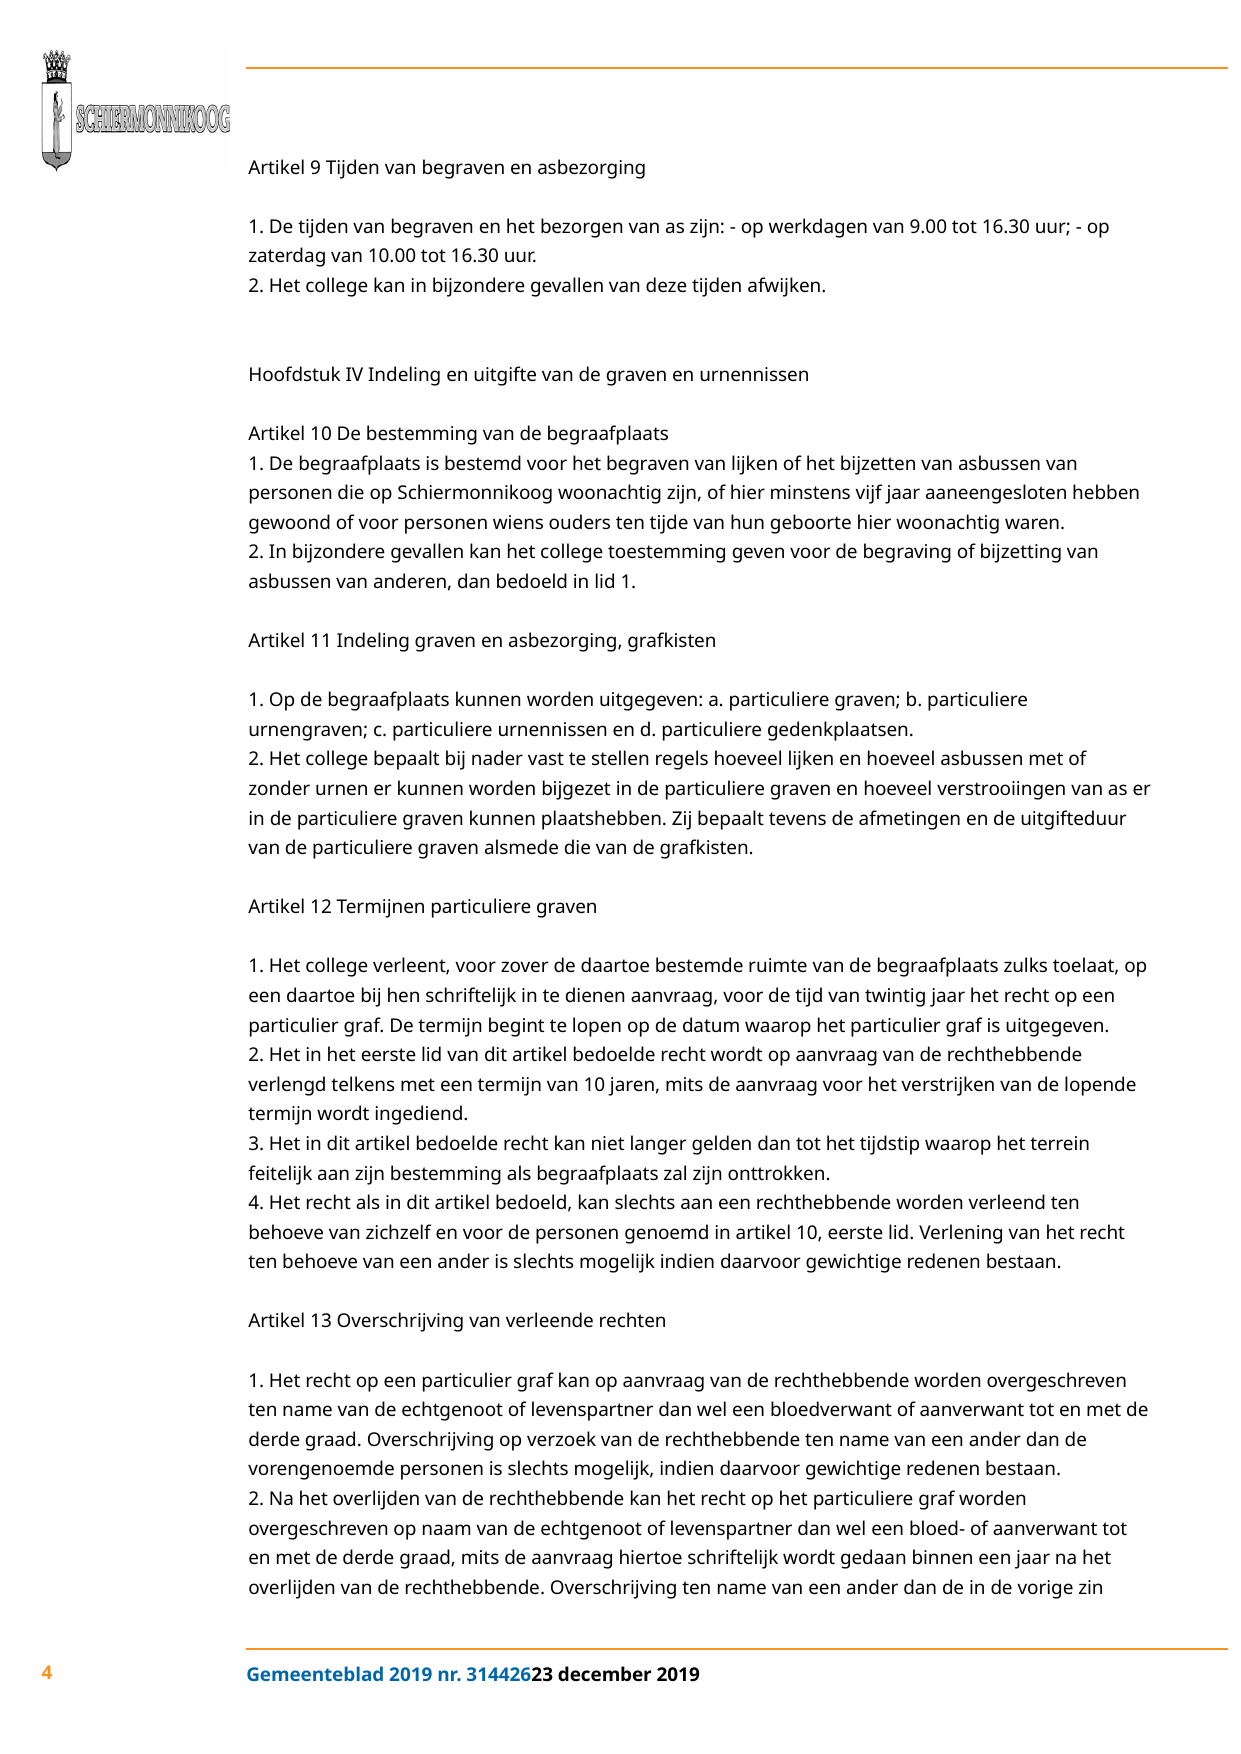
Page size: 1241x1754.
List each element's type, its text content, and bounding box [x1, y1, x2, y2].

text 1. Het recht op een particulier graf kan op aanvraag van de rechthebbende worden overgeschreven ten name van de echtgenoot of levenspartner dan wel een bloedverwant of aanverwant tot en met de derde graad. Overschrijving op verzoek van de rechthebbende ten name van een ander dan de vorengenoemde personen is slechts mogelijk, indien daarvoor gewichtige redenen bestaan. [248, 1367, 1152, 1481]
text 3. Het in dit artikel bedoelde recht kan niet langer gelden dan tot het tijdstip waarop het terrein feitelijk aan zijn bestemming als begraafplaats zal zijn onttrokken. [248, 1130, 1152, 1186]
text 1. De begraafplaats is bestemd voor het begraven van lijken of het bijzetten van asbussen van personen die op Schiermonnikoog woonachtig zijn, of hier minstens vijf jaar aaneengesloten hebben gewoond of voor personen wiens ouders ten tijde van hun geboorte hier woonachtig waren. [248, 450, 1152, 535]
text Artikel 12 Termijnen particuliere graven [248, 893, 1152, 919]
text 1. Het college verleent, voor zover de daartoe bestemde ruimte van de begraafplaats zulks toelaat, op een daartoe bij hen schriftelijk in te dienen aanvraag, voor de tijd van twintig jaar het recht op een particulier graf. De termijn begint te lopen op de datum waarop het particulier graf is uitgegeven. [248, 953, 1152, 1038]
text Artikel 9 Tijden van begraven en asbezorging [248, 154, 1152, 180]
text 2. Het college kan in bijzondere gevallen van deze tijden afwijken. [248, 272, 1152, 298]
picture [41, 47, 231, 172]
text Artikel 10 De bestemming van de begraafplaats [248, 420, 1152, 446]
text 2. Het college bepaalt bij nader vast te stellen regels hoeveel lijken en hoeveel asbussen met of zonder urnen er kunnen worden bijgezet in de particuliere graven en hoeveel verstrooiingen van as er in de particuliere graven kunnen plaatshebben. Zij bepaalt tevens de afmetingen en de uitgifteduur van de particuliere graven alsmede die van de grafkisten. [248, 746, 1152, 860]
text 2. Na het overlijden van de rechthebbende kan het recht op het particuliere graf worden overgeschreven op naam van de echtgenoot of levenspartner dan wel een bloed- of aanverwant tot en met de derde graad, mits de aanvraag hiertoe schriftelijk wordt gedaan binnen een jaar na het overlijden van de rechthebbende. Overschrijving ten name van een ander dan de in de vorige zin [248, 1485, 1152, 1600]
text 1. De tijden van begraven en het bezorgen van as zijn: - op werkdagen van 9.00 tot 16.30 uur; - op zaterdag van 10.00 tot 16.30 uur. [248, 213, 1152, 268]
text Artikel 13 Overschrijving van verleende rechten [248, 1308, 1152, 1333]
text Artikel 11 Indeling graven en asbezorging, grafkisten [248, 627, 1152, 653]
text 1. Op de begraafplaats kunnen worden uitgegeven: a. particuliere graven; b. particuliere urnengraven; c. particuliere urnennissen en d. particuliere gedenkplaatsen. [248, 686, 1152, 742]
text 2. In bijzondere gevallen kan het college toestemming geven voor de begraving of bijzetting van asbussen van anderen, dan bedoeld in lid 1. [248, 538, 1152, 594]
text 2. Het in het eerste lid van dit artikel bedoelde recht wordt op aanvraag van de rechthebbende verlengd telkens met een termijn van 10 jaren, mits de aanvraag voor het verstrijken van de lopende termijn wordt ingediend. [248, 1041, 1152, 1126]
text 4. Het recht als in dit artikel bedoeld, kan slechts aan een rechthebbende worden verleend ten behoeve van zichzelf en voor de personen genoemd in artikel 10, eerste lid. Verlening van het recht ten behoeve van een ander is slechts mogelijk indien daarvoor gewichtige redenen bestaan. [248, 1189, 1152, 1274]
text Hoofdstuk IV Indeling en uitgifte van de graven en urnennissen [248, 361, 1152, 387]
